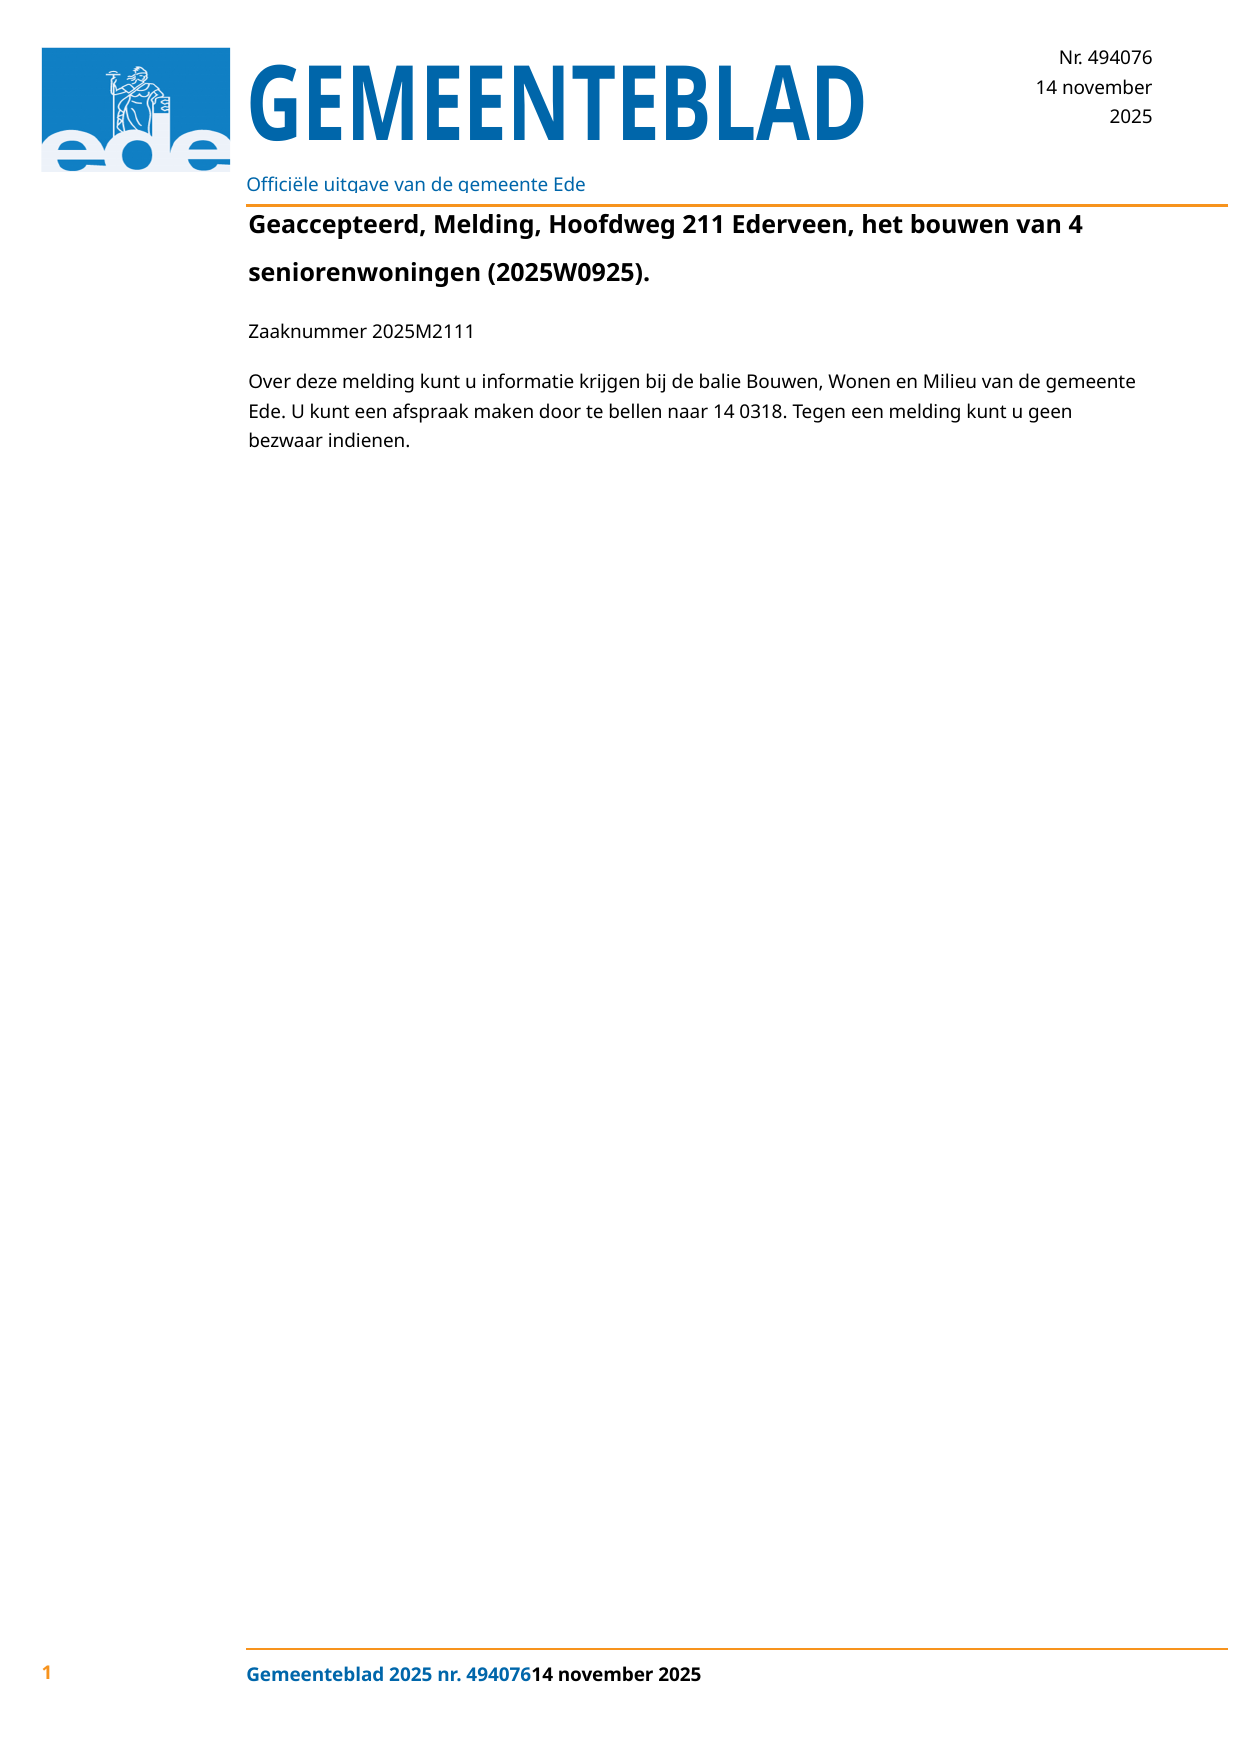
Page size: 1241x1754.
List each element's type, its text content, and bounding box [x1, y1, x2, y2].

text Geaccepteerd, Melding, Hoofdweg 211 Ederveen, het bouwen van 4 seniorenwoningen (2025W0925). [248, 207, 1152, 288]
picture [41, 47, 231, 172]
text Over deze melding kunt u informatie krijgen bij de balie Bouwen, Wonen en Milieu van de gemeente Ede. U kunt een afspraak maken door te bellen naar 14 0318. Tegen een melding kunt u geen bezwaar indienen. [248, 368, 1152, 453]
text Zaaknummer 2025M2111 [248, 318, 1152, 344]
